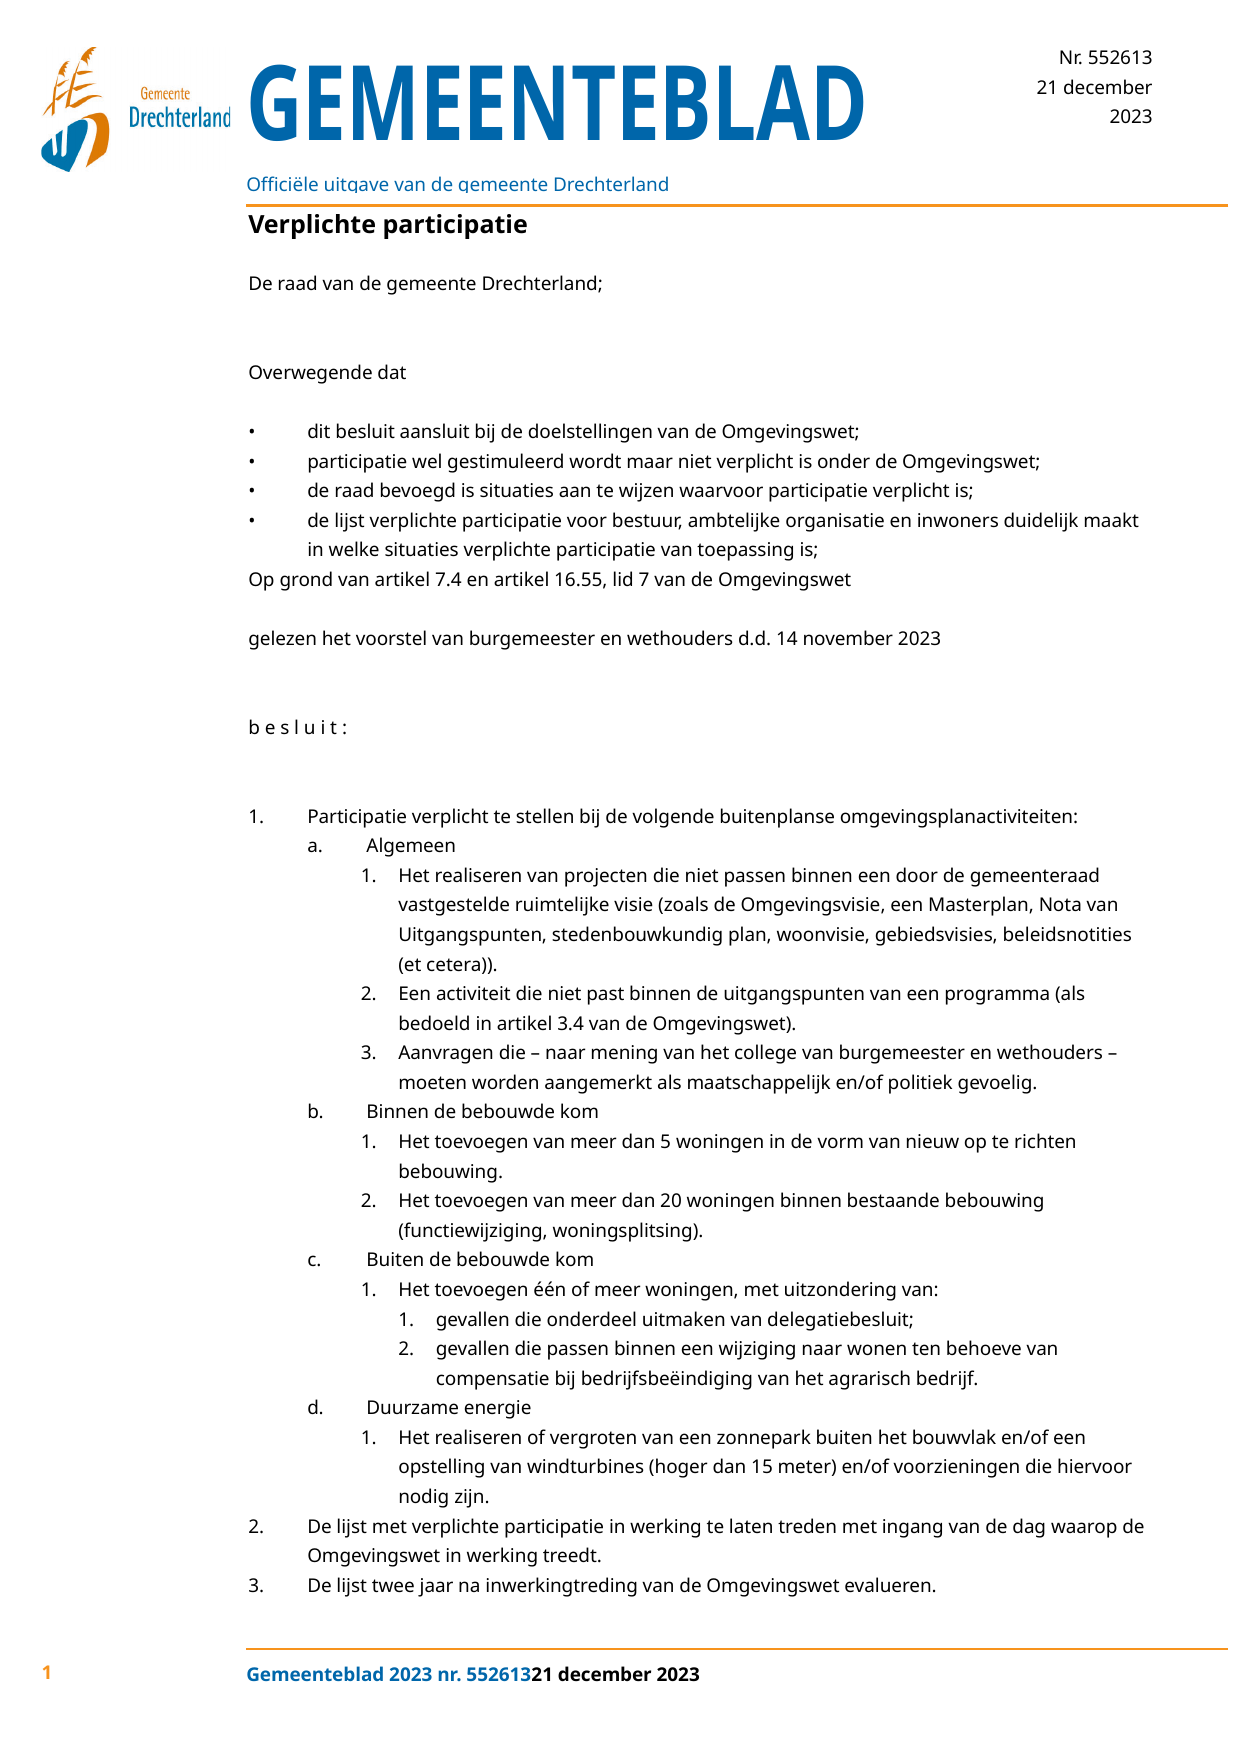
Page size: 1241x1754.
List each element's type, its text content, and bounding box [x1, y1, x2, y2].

text Overwegende dat [248, 359, 1152, 385]
list de lijst verplichte participatie voor bestuur, ambtelijke organisatie en inwoners duidelijk maakt in welke situaties verplichte participatie van toepassing is; [248, 507, 1152, 562]
list Participatie verplicht te stellen bij de volgende buitenplanse omgevingsplanactiviteiten: [248, 803, 1152, 828]
list Het toevoegen één of meer woningen, met uitzondering van: [361, 1276, 1152, 1302]
list de raad bevoegd is situaties aan te wijzen waarvoor participatie verplicht is; [248, 477, 1152, 503]
list Algemeen [307, 832, 1152, 858]
list Het realiseren of vergroten van een zonnepark buiten het bouwvlak en/of een opstelling van windturbines (hoger dan 15 meter) en/of voorzieningen die hiervoor nodig zijn. [361, 1424, 1152, 1509]
list De lijst twee jaar na inwerkingtreding van de Omgevingswet evalueren. [248, 1572, 1152, 1598]
picture [41, 158, 64, 172]
list dit besluit aansluit bij de doelstellingen van de Omgevingswet; [248, 418, 1152, 444]
picture [41, 47, 231, 172]
picture [226, 115, 231, 124]
list Binnen de bebouwde kom [307, 1099, 1152, 1124]
list participatie wel gestimuleerd wordt maar niet verplicht is onder de Omgevingswet; [248, 448, 1152, 473]
list gevallen die onderdeel uitmaken van delegatiebesluit; [398, 1306, 1152, 1331]
text Op grond van artikel 7.4 en artikel 16.55, lid 7 van de Omgevingswet [248, 566, 1152, 592]
list gevallen die passen binnen een wijziging naar wonen ten behoeve van compensatie bij bedrijfsbeëindiging van het agrarisch bedrijf. [398, 1335, 1152, 1391]
list Het toevoegen van meer dan 20 woningen binnen bestaande bebouwing (functiewijziging, woningsplitsing). [361, 1187, 1152, 1243]
text Verplichte participatie [248, 207, 1152, 241]
list Een activiteit die niet past binnen de uitgangspunten van een programma (als bedoeld in artikel 3.4 van de Omgevingswet). [361, 980, 1152, 1036]
list Aanvragen die – naar mening van het college van burgemeester en wethouders – moeten worden aangemerkt als maatschappelijk en/of politiek gevoelig. [361, 1039, 1152, 1095]
list Duurzame energie [307, 1394, 1152, 1420]
text b e s l u i t : [248, 714, 1152, 740]
list De lijst met verplichte participatie in werking te laten treden met ingang van de dag waarop de Omgevingswet in werking treedt. [248, 1513, 1152, 1568]
list Buiten de bebouwde kom [307, 1247, 1152, 1272]
text gelezen het voorstel van burgemeester en wethouders d.d. 14 november 2023 [248, 625, 1152, 651]
list Het realiseren van projecten die niet passen binnen een door de gemeenteraad vastgestelde ruimtelijke visie (zoals de Omgevingsvisie, een Masterplan, Nota van Uitgangspunten, stedenbouwkundig plan, woonvisie, gebiedsvisies, beleidsnotities (et cetera)). [361, 862, 1152, 976]
list Het toevoegen van meer dan 5 woningen in de vorm van nieuw op te richten bebouwing. [361, 1128, 1152, 1183]
text De raad van de gemeente Drechterland; [248, 270, 1152, 296]
